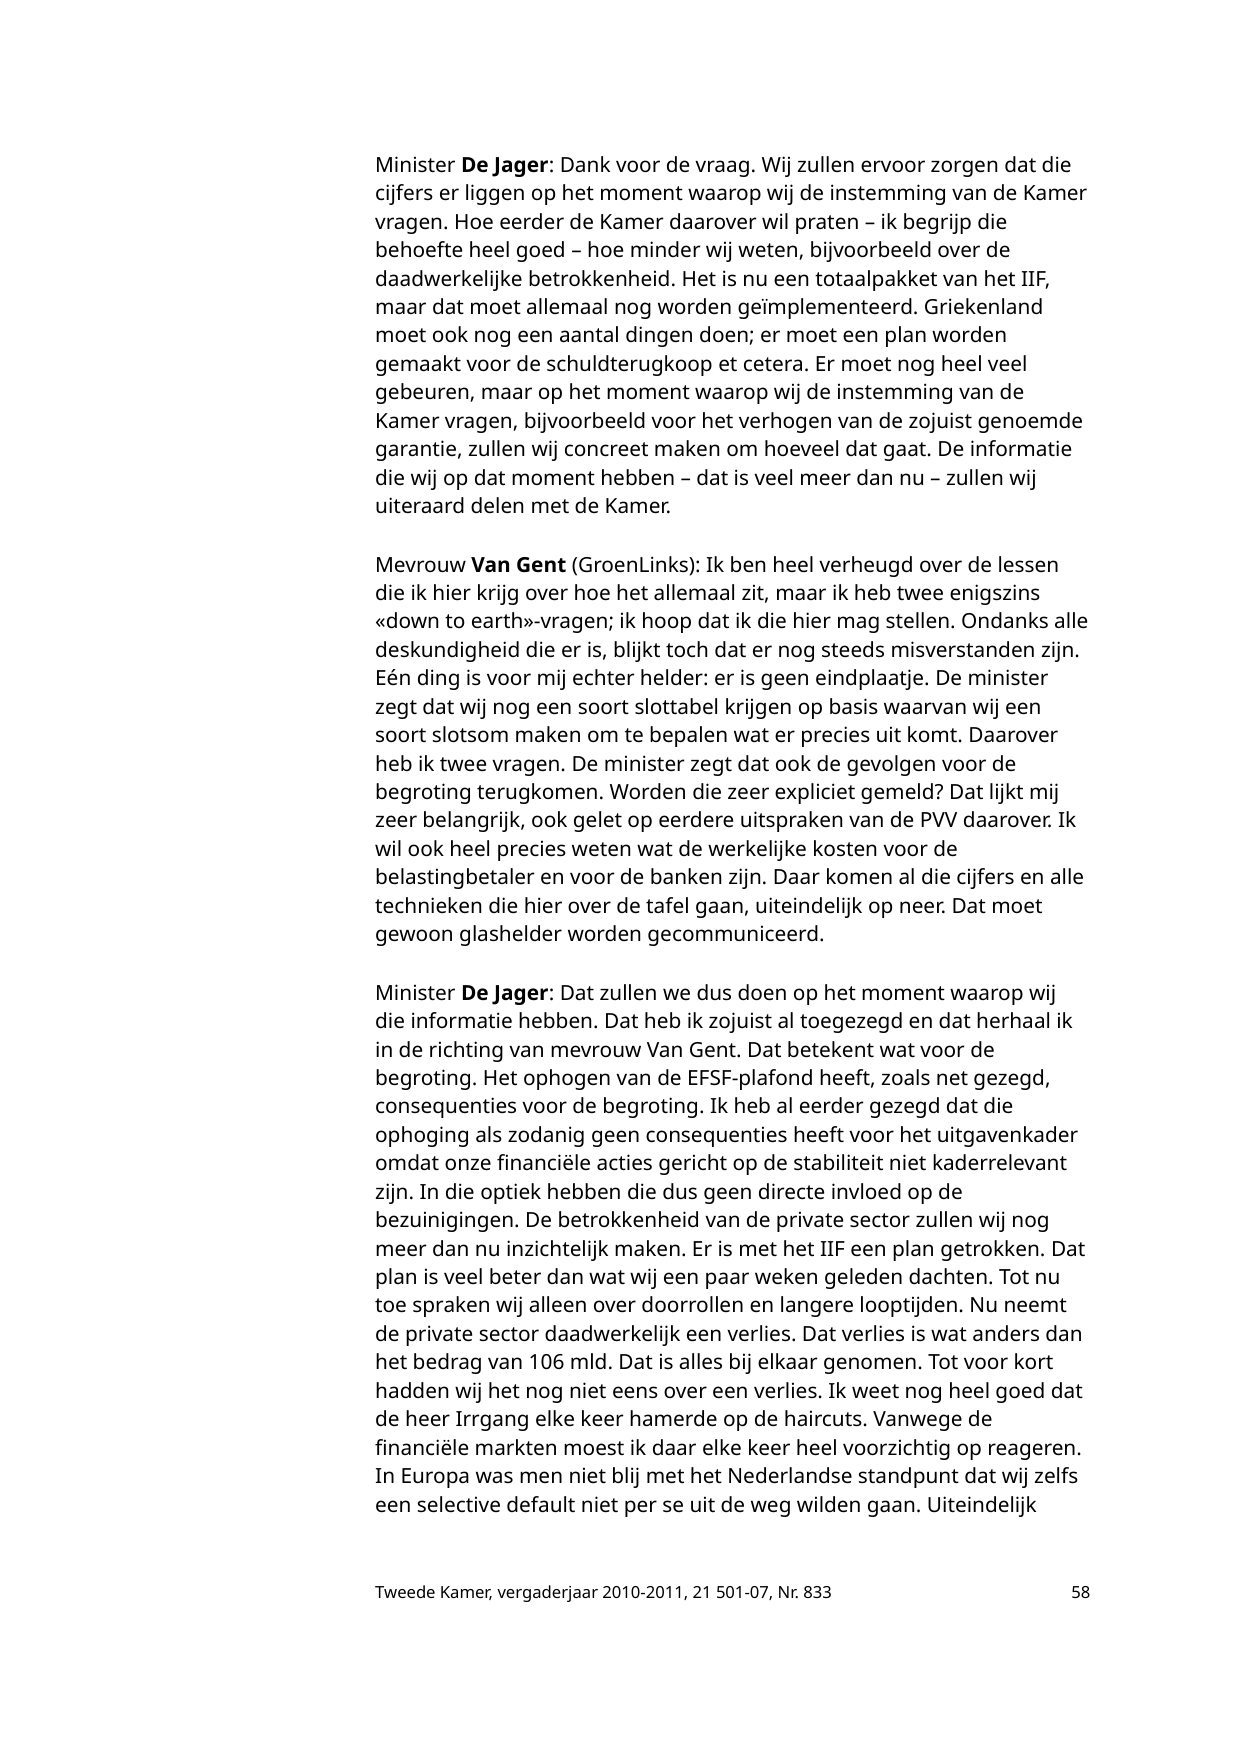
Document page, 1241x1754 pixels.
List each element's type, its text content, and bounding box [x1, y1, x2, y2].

text Minister De Jager: Dat zullen we dus doen op het moment waarop wij die informatie hebben. Dat heb ik zojuist al toegezegd en dat herhaal ik in de richting van mevrouw Van Gent. Dat betekent wat voor de begroting. Het ophogen van de EFSF-plafond heeft, zoals net gezegd, consequenties voor de begroting. Ik heb al eerder gezegd dat die ophoging als zodanig geen consequenties heeft voor het uitgavenkader omdat onze financiële acties gericht op de stabiliteit niet kaderrelevant zijn. In die optiek hebben die dus geen directe invloed op de bezuinigingen. De betrokkenheid van de private sector zullen wij nog meer dan nu inzichtelijk maken. Er is met het IIF een plan getrokken. Dat plan is veel beter dan wat wij een paar weken geleden dachten. Tot nu toe spraken wij alleen over doorrollen en langere looptijden. Nu neemt de private sector daadwerkelijk een verlies. Dat verlies is wat anders dan het bedrag van 106 mld. Dat is alles bij elkaar genomen. Tot voor kort hadden wij het nog niet eens over een verlies. Ik weet nog heel goed dat de heer Irrgang elke keer hamerde op de haircuts. Vanwege de financiële markten moest ik daar elke keer heel voorzichtig op reageren. In Europa was men niet blij met het Nederlandse standpunt dat wij zelfs een selective default niet per se uit de weg wilden gaan. Uiteindelijk [375, 978, 1090, 1518]
text Mevrouw Van Gent (GroenLinks): Ik ben heel verheugd over de lessen die ik hier krijg over hoe het allemaal zit, maar ik heb twee enigszins «down to earth»-vragen; ik hoop dat ik die hier mag stellen. Ondanks alle deskundigheid die er is, blijkt toch dat er nog steeds misverstanden zijn. Eén ding is voor mij echter helder: er is geen eindplaatje. De minister zegt dat wij nog een soort slottabel krijgen op basis waarvan wij een soort slotsom maken om te bepalen wat er precies uit komt. Daarover heb ik twee vragen. De minister zegt dat ook de gevolgen voor de begroting terugkomen. Worden die zeer expliciet gemeld? Dat lijkt mij zeer belangrijk, ook gelet op eerdere uitspraken van de PVV daarover. Ik wil ook heel precies weten wat de werkelijke kosten voor de belastingbetaler en voor de banken zijn. Daar komen al die cijfers en alle technieken die hier over de tafel gaan, uiteindelijk op neer. Dat moet gewoon glashelder worden gecommuniceerd. [375, 550, 1090, 948]
text Minister De Jager: Dank voor de vraag. Wij zullen ervoor zorgen dat die cijfers er liggen op het moment waarop wij de instemming van de Kamer vragen. Hoe eerder de Kamer daarover wil praten – ik begrijp die behoefte heel goed – hoe minder wij weten, bijvoorbeeld over de daadwerkelijke betrokkenheid. Het is nu een totaalpakket van het IIF, maar dat moet allemaal nog worden geïmplementeerd. Griekenland moet ook nog een aantal dingen doen; er moet een plan worden gemaakt voor de schuldterugkoop et cetera. Er moet nog heel veel gebeuren, maar op het moment waarop wij de instemming van de Kamer vragen, bijvoorbeeld voor het verhogen van de zojuist genoemde garantie, zullen wij concreet maken om hoeveel dat gaat. De informatie die wij op dat moment hebben – dat is veel meer dan nu – zullen wij uiteraard delen met de Kamer. [375, 150, 1090, 520]
